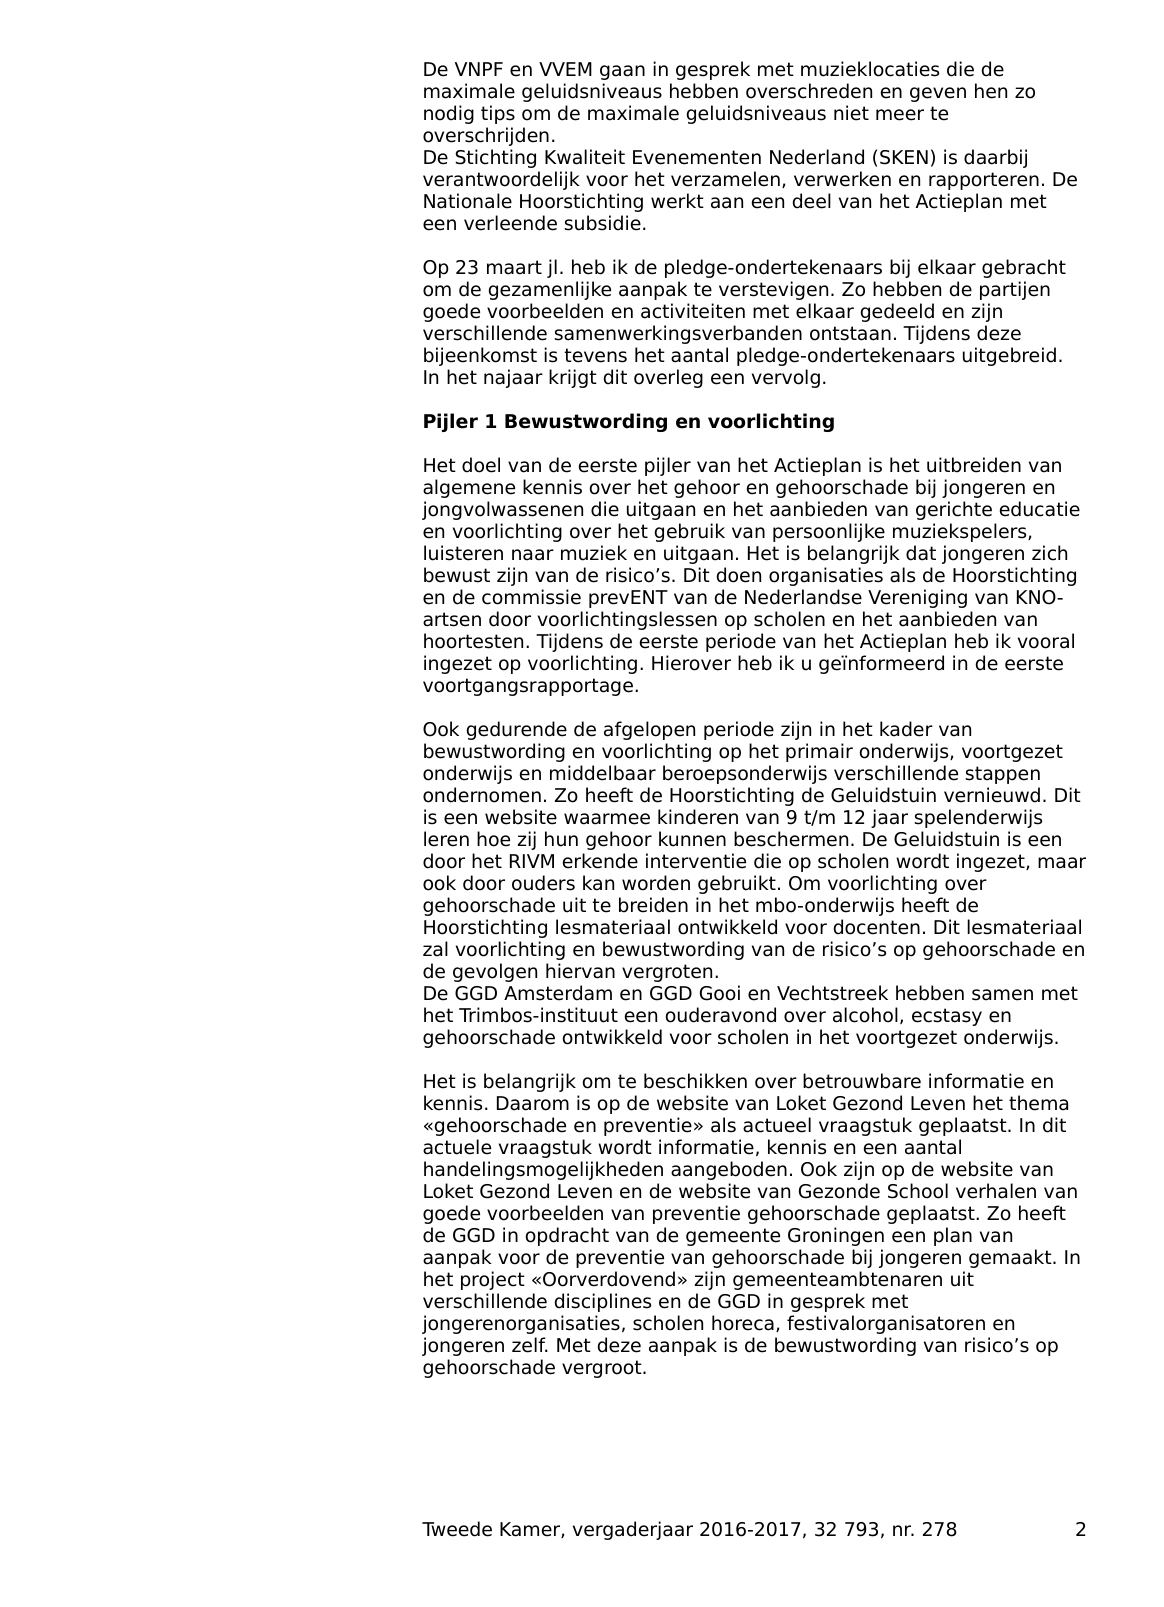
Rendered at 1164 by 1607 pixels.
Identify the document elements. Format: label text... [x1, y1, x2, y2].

text De GGD Amsterdam en GGD Gooi en Vechtstreek hebben samen met het Trimbos-instituut een ouderavond over alcohol, ecstasy en gehoorschade ontwikkeld voor scholen in het voortgezet onderwijs. [422, 983, 1087, 1049]
text Op 23 maart jl. heb ik de pledge-ondertekenaars bij elkaar gebracht om de gezamenlijke aanpak te verstevigen. Zo hebben de partijen goede voorbeelden en activiteiten met elkaar gedeeld en zijn verschillende samenwerkingsverbanden ontstaan. Tijdens deze bijeenkomst is tevens het aantal pledge-ondertekenaars uitgebreid. In het najaar krijgt dit overleg een vervolg. [422, 257, 1087, 389]
subtitle Pijler 1 Bewustwording en voorlichting [422, 411, 1087, 433]
text Ook gedurende de afgelopen periode zijn in het kader van bewustwording en voorlichting op het primair onderwijs, voortgezet onderwijs en middelbaar beroepsonderwijs verschillende stappen ondernomen. Zo heeft de Hoorstichting de Geluidstuin vernieuwd. Dit is een website waarmee kinderen van 9 t/m 12 jaar spelenderwijs leren hoe zij hun gehoor kunnen beschermen. De Geluidstuin is een door het RIVM erkende interventie die op scholen wordt ingezet, maar ook door ouders kan worden gebruikt. Om voorlichting over gehoorschade uit te breiden in het mbo-onderwijs heeft de Hoorstichting lesmateriaal ontwikkeld voor docenten. Dit lesmateriaal zal voorlichting en bewustwording van de risico’s op gehoorschade en de gevolgen hiervan vergroten. [422, 719, 1087, 983]
text Het is belangrijk om te beschikken over betrouwbare informatie en kennis. Daarom is op de website van Loket Gezond Leven het thema «gehoorschade en preventie» als actueel vraagstuk geplaatst. In dit actuele vraagstuk wordt informatie, kennis en een aantal handelingsmogelijkheden aangeboden. Ook zijn op de website van Loket Gezond Leven en de website van Gezonde School verhalen van goede voorbeelden van preventie gehoorschade geplaatst. Zo heeft de GGD in opdracht van de gemeente Groningen een plan van aanpak voor de preventie van gehoorschade bij jongeren gemaakt. In het project «Oorverdovend» zijn gemeenteambtenaren uit verschillende disciplines en de GGD in gesprek met jongerenorganisaties, scholen horeca, festivalorganisatoren en jongeren zelf. Met deze aanpak is de bewustwording van risico’s op gehoorschade vergroot. [422, 1071, 1087, 1379]
text De VNPF en VVEM gaan in gesprek met muzieklocaties die de maximale geluidsniveaus hebben overschreden en geven hen zo nodig tips om de maximale geluidsniveaus niet meer te overschrijden. [422, 59, 1087, 147]
text Het doel van de eerste pijler van het Actieplan is het uitbreiden van algemene kennis over het gehoor en gehoorschade bij jongeren en jongvolwassenen die uitgaan en het aanbieden van gerichte educatie en voorlichting over het gebruik van persoonlijke muziekspelers, luisteren naar muziek en uitgaan. Het is belangrijk dat jongeren zich bewust zijn van de risico’s. Dit doen organisaties als de Hoorstichting en de commissie prevENT van de Nederlandse Vereniging van KNO-artsen door voorlichtingslessen op scholen en het aanbieden van hoortesten. Tijdens de eerste periode van het Actieplan heb ik vooral ingezet op voorlichting. Hierover heb ik u geïnformeerd in de eerste voortgangsrapportage. [422, 455, 1087, 697]
text De Stichting Kwaliteit Evenementen Nederland (SKEN) is daarbij verantwoordelijk voor het verzamelen, verwerken en rapporteren. De Nationale Hoorstichting werkt aan een deel van het Actieplan met een verleende subsidie. [422, 147, 1087, 235]
